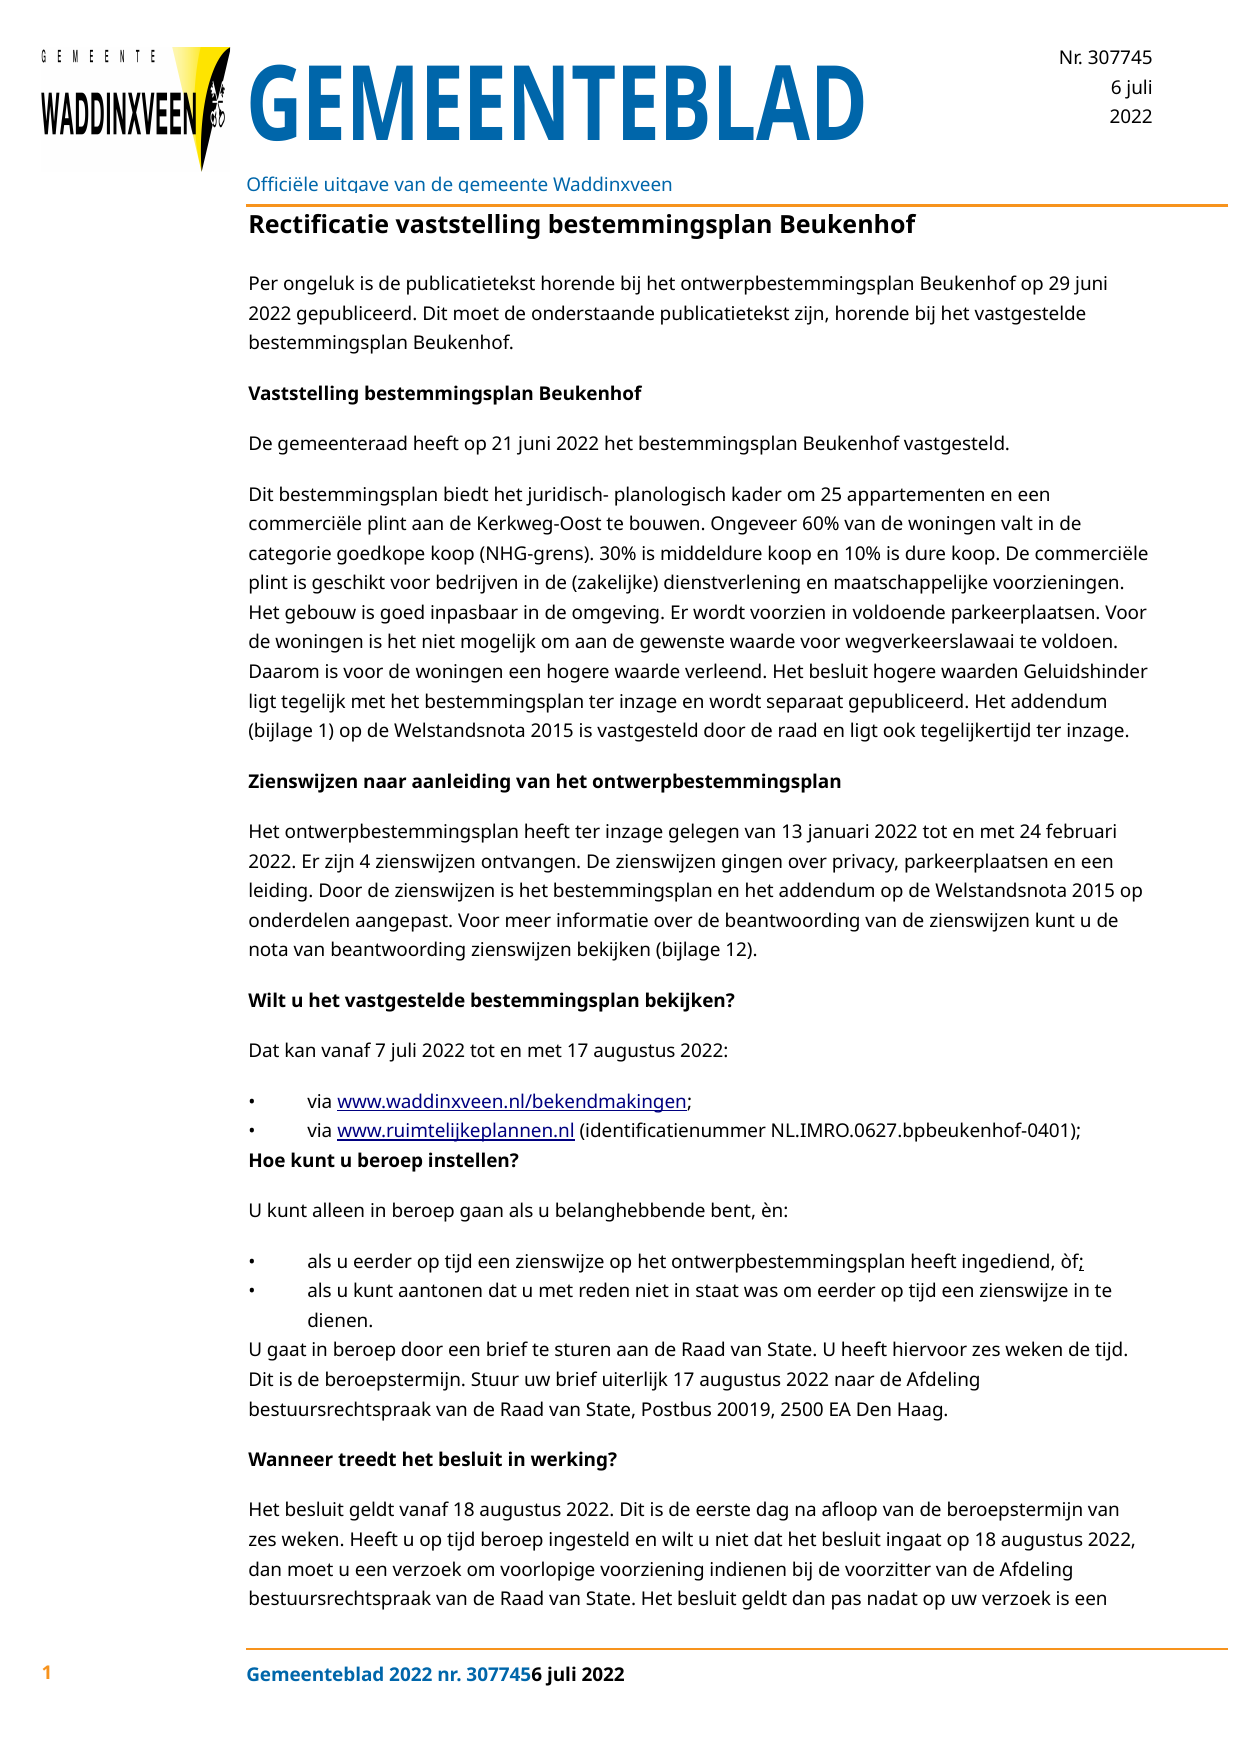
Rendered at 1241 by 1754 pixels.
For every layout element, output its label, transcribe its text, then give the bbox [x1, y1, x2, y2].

list als u eerder op tijd een zienswijze op het ontwerpbestemmingsplan heeft ingediend, òf; [248, 1248, 1152, 1273]
text Per ongeluk is de publicatietekst horende bij het ontwerpbestemmingsplan Beukenhof op 29 juni 2022 gepubliceerd. Dit moet de onderstaande publicatietekst zijn, horende bij het vastgestelde bestemmingsplan Beukenhof. [248, 270, 1152, 355]
text Wanneer treedt het besluit in werking? [248, 1446, 1152, 1472]
text Rectificatie vaststelling bestemmingsplan Beukenhof [248, 207, 1152, 241]
text Het ontwerpbestemmingsplan heeft ter inzage gelegen van 13 januari 2022 tot en met 24 februari 2022. Er zijn 4 zienswijzen ontvangen. De zienswijzen gingen over privacy, parkeerplaatsen en een leiding. Door de zienswijzen is het bestemmingsplan en het addendum op de Welstandsnota 2015 op onderdelen aangepast. Voor meer informatie over de beantwoording van de zienswijzen kunt u de nota van beantwoording zienswijzen bekijken (bijlage 12). [248, 818, 1152, 962]
list via www.waddinxveen.nl/bekendmakingen; [248, 1088, 1152, 1113]
text De gemeenteraad heeft op 21 juni 2022 het bestemmingsplan Beukenhof vastgesteld. [248, 430, 1152, 456]
text Dat kan vanaf 7 juli 2022 tot en met 17 augustus 2022: [248, 1037, 1152, 1063]
list als u kunt aantonen dat u met reden niet in staat was om eerder op tijd een zienswijze in te dienen. [248, 1277, 1152, 1333]
picture [41, 47, 231, 172]
text Vaststelling bestemmingsplan Beukenhof [248, 380, 1152, 406]
text U gaat in beroep door een brief te sturen aan de Raad van State. U heeft hiervoor zes weken de tijd. Dit is de beroepstermijn. Stuur uw brief uiterlijk 17 augustus 2022 naar de Afdeling bestuursrechtspraak van de Raad van State, Postbus 20019, 2500 EA Den Haag. [248, 1337, 1152, 1421]
text Dit bestemmingsplan biedt het juridisch- planologisch kader om 25 appartementen en een commerciële plint aan de Kerkweg-Oost te bouwen. Ongeveer 60% van de woningen valt in de categorie goedkope koop (NHG-grens). 30% is middeldure koop en 10% is dure koop. De commerciële plint is geschikt voor bedrijven in de (zakelijke) dienstverlening en maatschappelijke voorzieningen. Het gebouw is goed inpasbaar in de omgeving. Er wordt voorzien in voldoende parkeerplaatsen. Voor de woningen is het niet mogelijk om aan de gewenste waarde voor wegverkeerslawaai te voldoen. Daarom is voor de woningen een hogere waarde verleend. Het besluit hogere waarden Geluidshinder ligt tegelijk met het bestemmingsplan ter inzage en wordt separaat gepubliceerd. Het addendum (bijlage 1) op de Welstandsnota 2015 is vastgesteld door de raad en ligt ook tegelijkertijd ter inzage. [248, 481, 1152, 743]
text Hoe kunt u beroep instellen? [248, 1147, 1152, 1173]
text Zienswijzen naar aanleiding van het ontwerpbestemmingsplan [248, 768, 1152, 793]
text Het besluit geldt vanaf 18 augustus 2022. Dit is de eerste dag na afloop van de beroepstermijn van zes weken. Heeft u op tijd beroep ingesteld en wilt u niet dat het besluit ingaat op 18 augustus 2022, dan moet u een verzoek om voorlopige voorziening indienen bij de voorzitter van de Afdeling bestuursrechtspraak van de Raad van State. Het besluit geldt dan pas nadat op uw verzoek is een [248, 1497, 1152, 1611]
list via www.ruimtelijkeplannen.nl (identificatienummer NL.IMRO.0627.bpbeukenhof-0401); [248, 1117, 1152, 1143]
text Wilt u het vastgestelde bestemmingsplan bekijken? [248, 987, 1152, 1013]
text U kunt alleen in beroep gaan als u belanghebbende bent, èn: [248, 1197, 1152, 1223]
